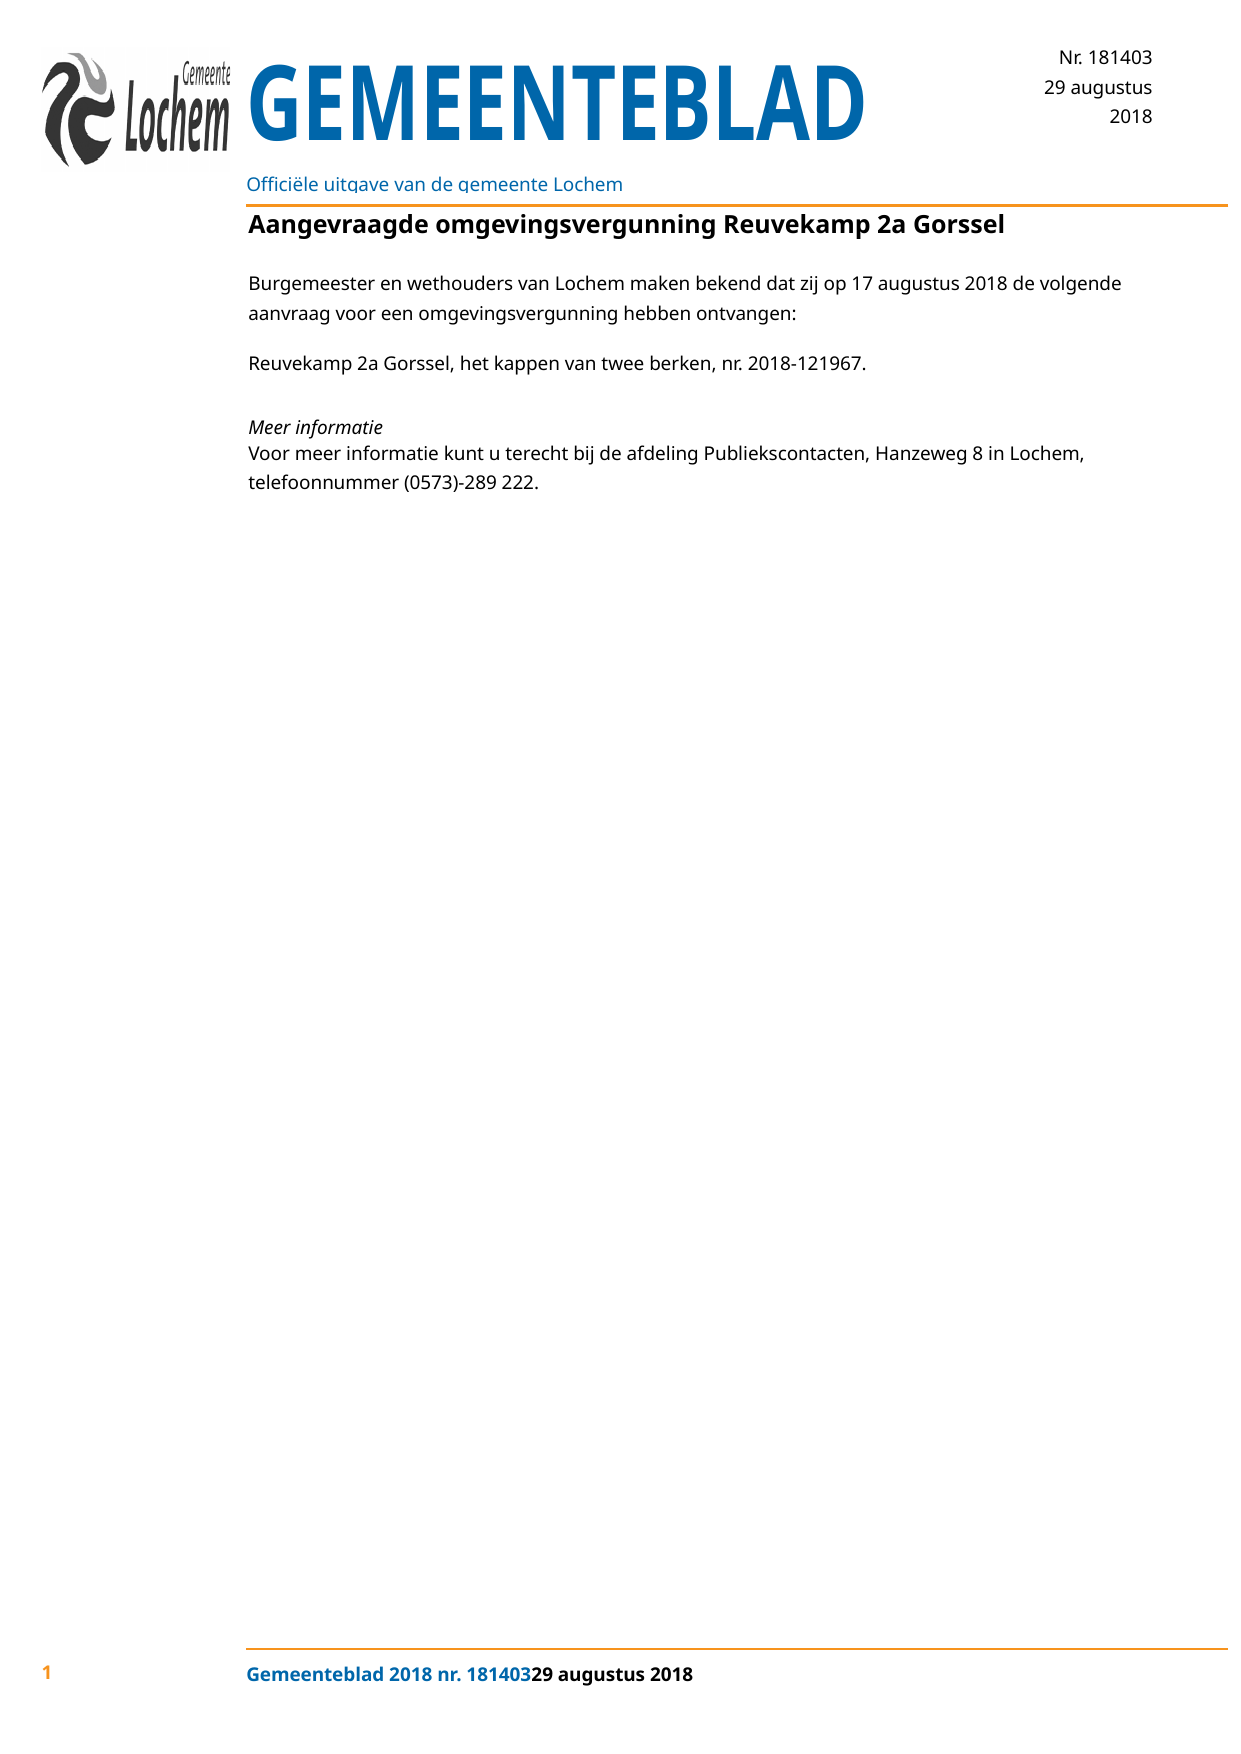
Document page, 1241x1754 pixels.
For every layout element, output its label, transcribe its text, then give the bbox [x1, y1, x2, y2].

text Aangevraagde omgevingsvergunning Reuvekamp 2a Gorssel [248, 207, 1152, 241]
picture [41, 47, 231, 172]
text Voor meer informatie kunt u terecht bij de afdeling Publiekscontacten, Hanzeweg 8 in Lochem, telefoonnummer (0573)-289 222. [248, 440, 1152, 495]
text Burgemeester en wethouders van Lochem maken bekend dat zij op 17 augustus 2018 de volgende aanvraag voor een omgevingsvergunning hebben ontvangen: [248, 270, 1152, 326]
text Meer informatie [248, 414, 1152, 440]
text Reuvekamp 2a Gorssel, het kappen van twee berken, nr. 2018-121967. [248, 350, 1152, 376]
